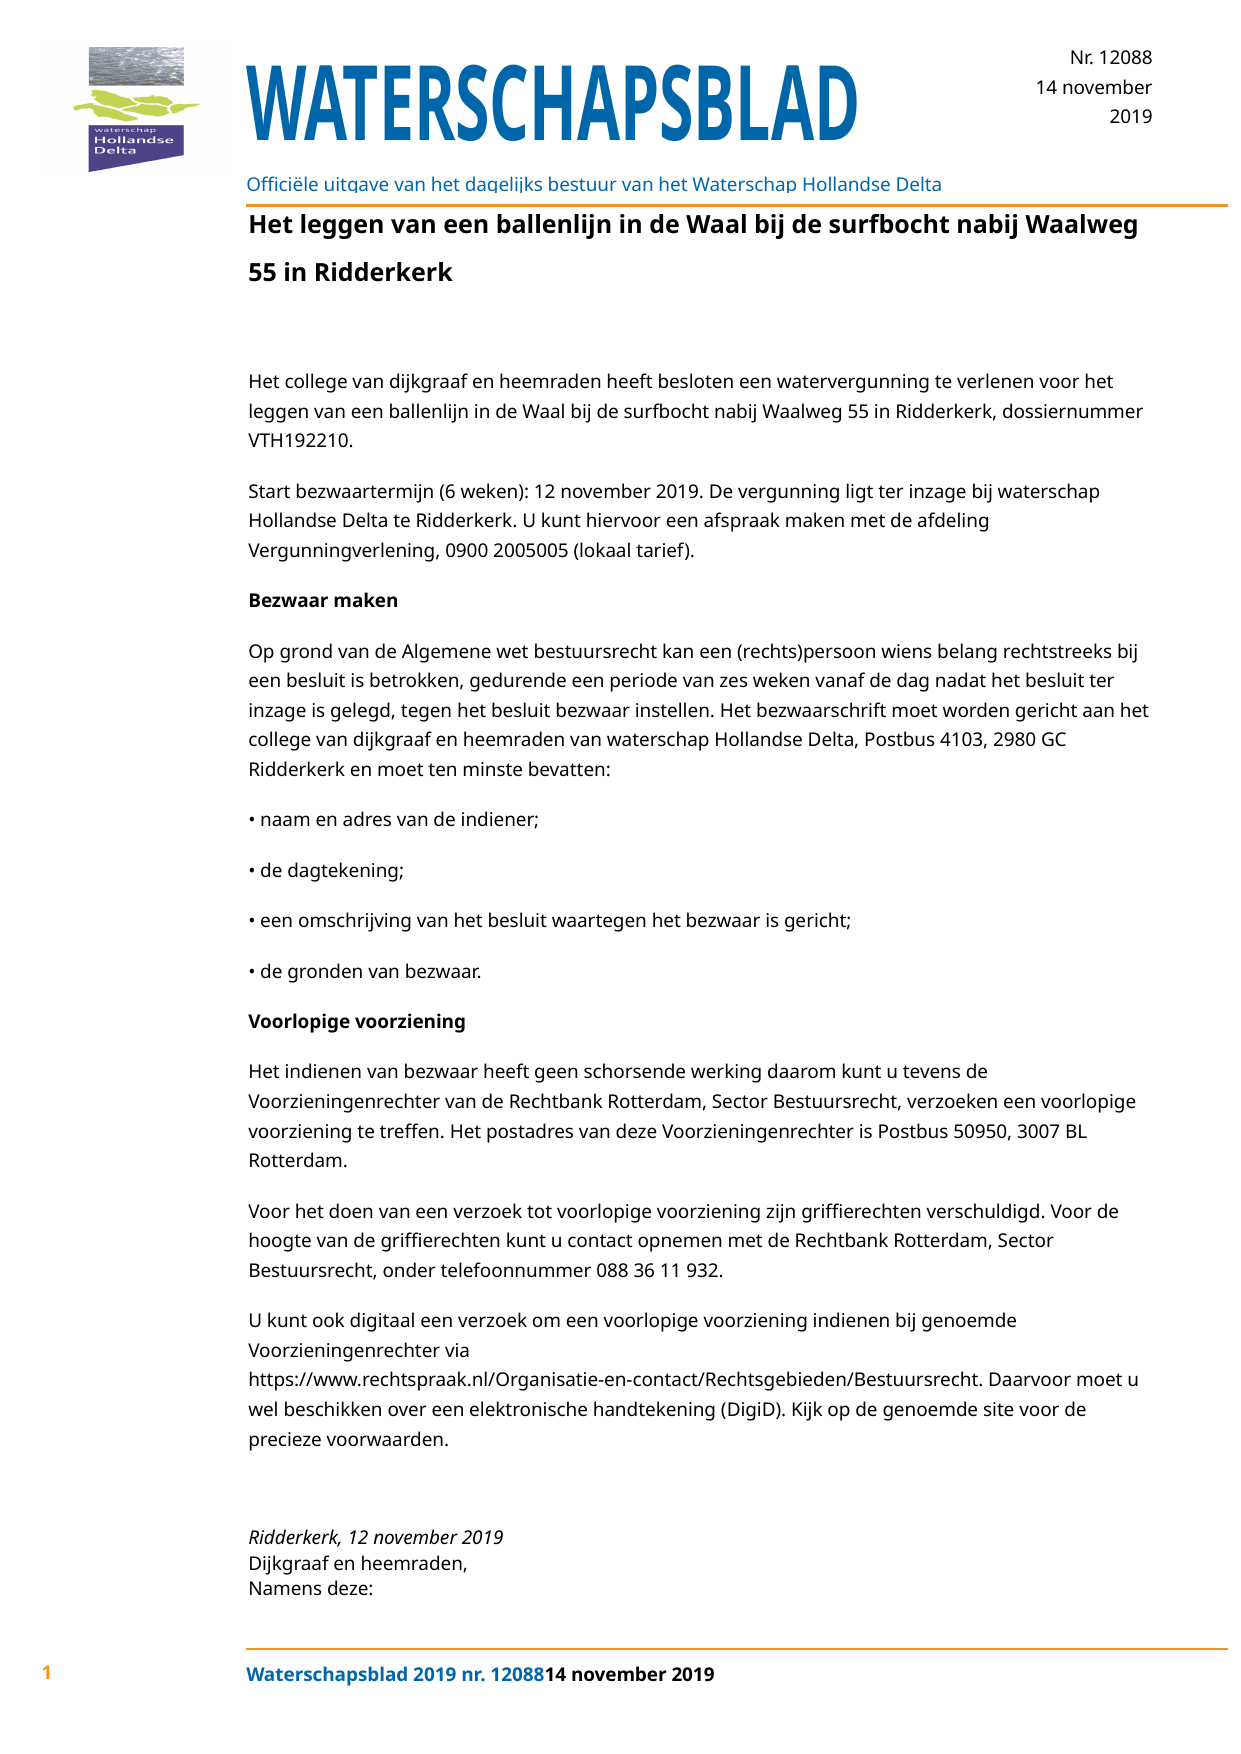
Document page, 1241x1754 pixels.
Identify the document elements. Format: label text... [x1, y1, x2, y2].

text U kunt ook digitaal een verzoek om een voorlopige voorziening indienen bij genoemde Voorzieningenrechter via https://www.rechtspraak.nl/Organisatie-en-contact/Rechtsgebieden/Bestuursrecht. Daarvoor moet u wel beschikken over een elektronische handtekening (DigiD). Kijk op de genoemde site voor de precieze voorwaarden. [248, 1307, 1152, 1452]
text Ridderkerk, 12 november 2019 [248, 1524, 1152, 1550]
text • een omschrijving van het besluit waartegen het bezwaar is gericht; [248, 907, 1152, 933]
text • de dagtekening; [248, 857, 1152, 883]
text Bezwaar maken [248, 587, 1152, 613]
text • de gronden van bezwaar. [248, 958, 1152, 984]
text Start bezwaartermijn (6 weken): 12 november 2019. De vergunning ligt ter inzage bij waterschap Hollandse Delta te Ridderkerk. U kunt hiervoor een afspraak maken met de afdeling Vergunningverlening, 0900 2005005 (lokaal tarief). [248, 478, 1152, 563]
text Dijkgraaf en heemraden, [248, 1550, 1152, 1576]
text Het college van dijkgraaf en heemraden heeft besloten een watervergunning te verlenen voor het leggen van een ballenlijn in de Waal bij de surfbocht nabij Waalweg 55 in Ridderkerk, dossiernummer VTH192210. [248, 368, 1152, 453]
picture [41, 47, 231, 172]
text Op grond van de Algemene wet bestuursrecht kan een (rechts)persoon wiens belang rechtstreeks bij een besluit is betrokken, gedurende een periode van zes weken vanaf de dag nadat het besluit ter inzage is gelegd, tegen het besluit bezwaar instellen. Het bezwaarschrift moet worden gericht aan het college van dijkgraaf en heemraden van waterschap Hollandse Delta, Postbus 4103, 2980 GC Ridderkerk en moet ten minste bevatten: [248, 638, 1152, 782]
text Het indienen van bezwaar heeft geen schorsende werking daarom kunt u tevens de Voorzieningenrechter van de Rechtbank Rotterdam, Sector Bestuursrecht, verzoeken een voorlopige voorziening te treffen. Het postadres van deze Voorzieningenrechter is Postbus 50950, 3007 BL Rotterdam. [248, 1059, 1152, 1173]
text • naam en adres van de indiener; [248, 807, 1152, 832]
text Het leggen van een ballenlijn in de Waal bij de surfbocht nabij Waalweg 55 in Ridderkerk [248, 207, 1152, 288]
text Namens deze: [248, 1576, 1152, 1601]
text Voorlopige voorziening [248, 1008, 1152, 1034]
text Voor het doen van een verzoek tot voorlopige voorziening zijn griffierechten verschuldigd. Voor de hoogte van de griffierechten kunt u contact opnemen met de Rechtbank Rotterdam, Sector Bestuursrecht, onder telefoonnummer 088 36 11 932. [248, 1198, 1152, 1283]
